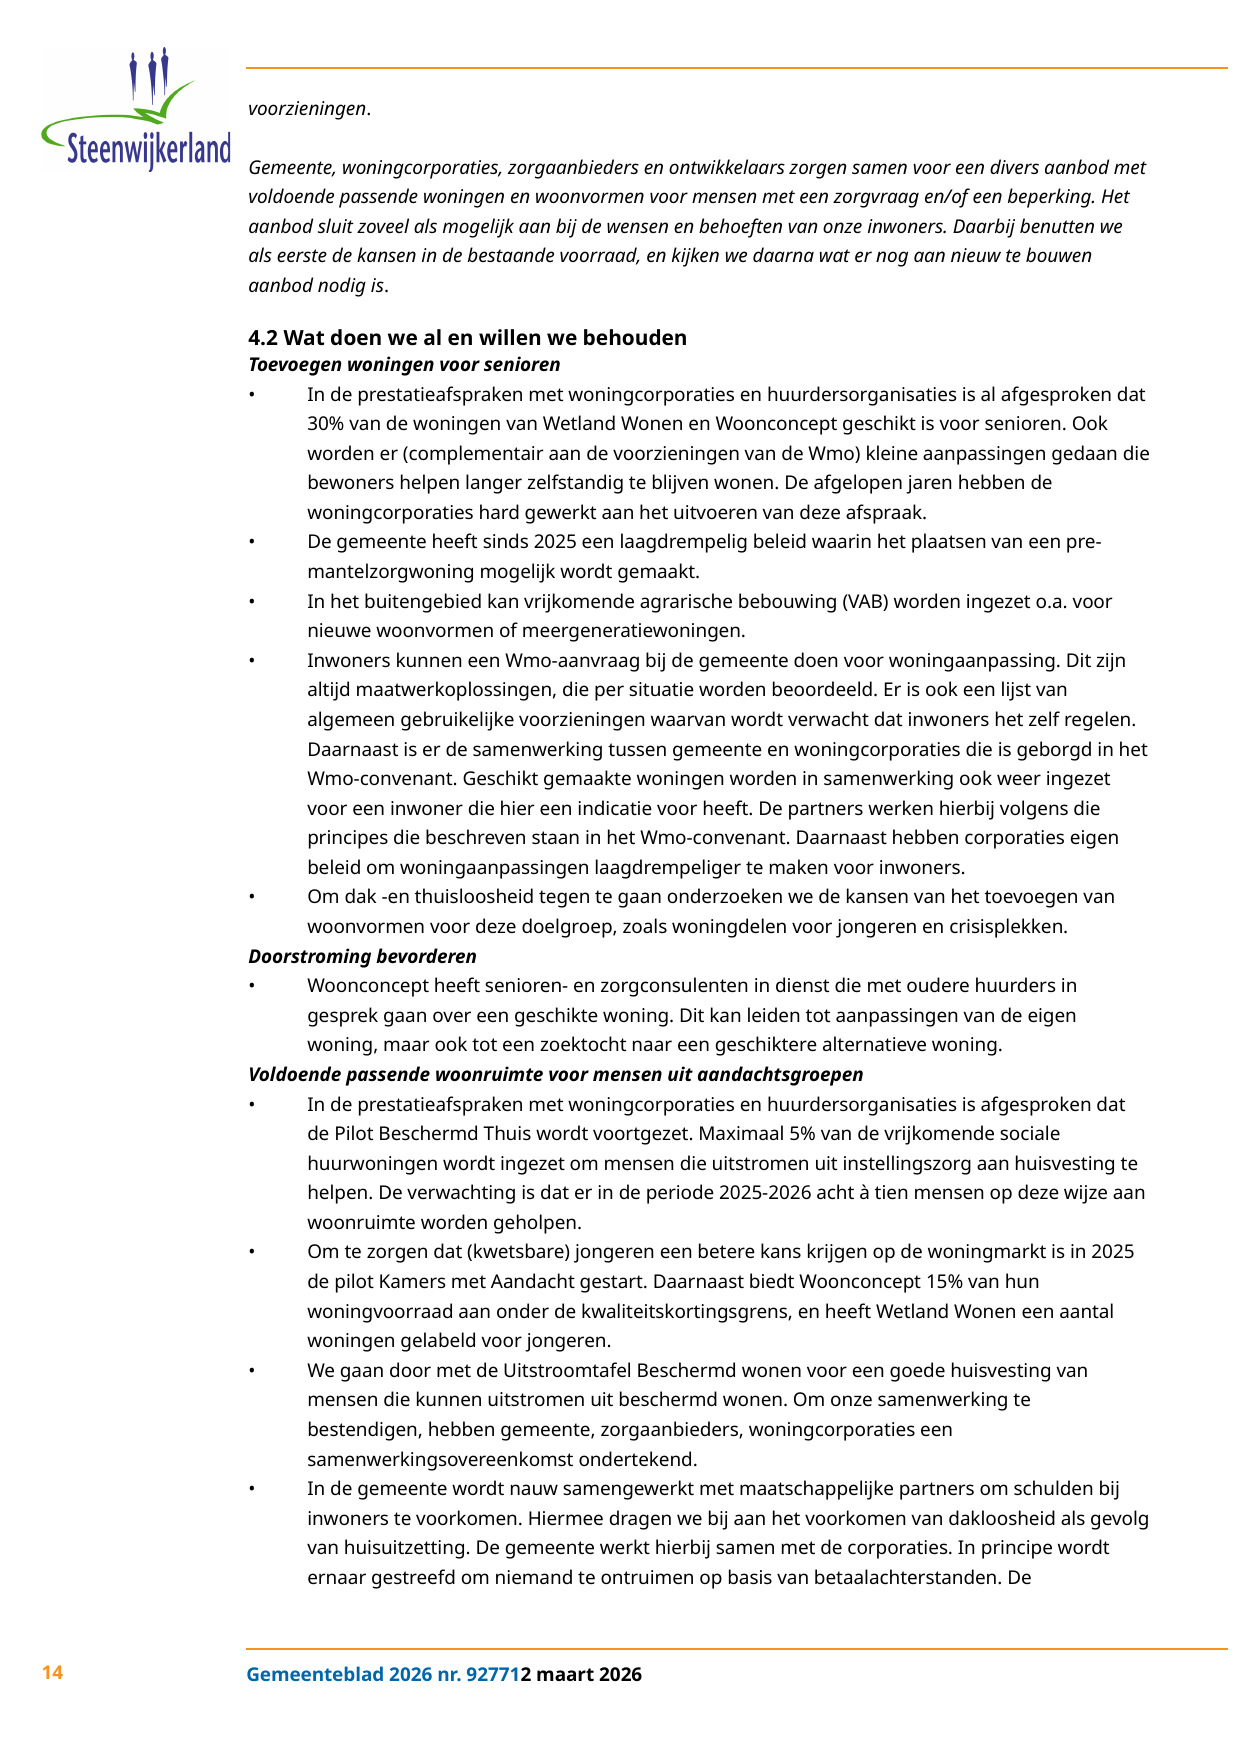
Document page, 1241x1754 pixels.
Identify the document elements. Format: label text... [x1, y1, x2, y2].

text Doorstroming bevorderen [248, 943, 1152, 968]
list We gaan door met de Uitstroomtafel Beschermd wonen voor een goede huisvesting van mensen die kunnen uitstromen uit beschermd wonen. Om onze samenwerking te bestendigen, hebben gemeente, zorgaanbieders, woningcorporaties een samenwerkingsovereenkomst ondertekend. [248, 1357, 1152, 1471]
text Voldoende passende woonruimte voor mensen uit aandachtsgroepen [248, 1061, 1152, 1087]
list Om dak -en thuisloosheid tegen te gaan onderzoeken we de kansen van het toevoegen van woonvormen voor deze doelgroep, zoals woningdelen voor jongeren en crisisplekken. [248, 884, 1152, 939]
text Gemeente, woningcorporaties, zorgaanbieders en ontwikkelaars zorgen samen voor een divers aanbod met voldoende passende woningen en woonvormen voor mensen met een zorgvraag en/of een beperking. Het aanbod sluit zoveel als mogelijk aan bij de wensen en behoeften van onze inwoners. Daarbij benutten we als eerste de kansen in de bestaande voorraad, en kijken we daarna wat er nog aan nieuw te bouwen aanbod nodig is. [248, 154, 1152, 298]
text voorzieningen. [248, 95, 1152, 121]
list In de prestatieafspraken met woningcorporaties en huurdersorganisaties is al afgesproken dat 30% van de woningen van Wetland Wonen en Woonconcept geschikt is voor senioren. Ook worden er (complementair aan de voorzieningen van de Wmo) kleine aanpassingen gedaan die bewoners helpen langer zelfstandig te blijven wonen. De afgelopen jaren hebben de woningcorporaties hard gewerkt aan het uitvoeren van deze afspraak. [248, 381, 1152, 525]
list De gemeente heeft sinds 2025 een laagdrempelig beleid waarin het plaatsen van een pre-mantelzorgwoning mogelijk wordt gemaakt. [248, 529, 1152, 584]
text 4.2 Wat doen we al en willen we behouden [248, 323, 1152, 351]
list In de gemeente wordt nauw samengewerkt met maatschappelijke partners om schulden bij inwoners te voorkomen. Hiermee dragen we bij aan het voorkomen van dakloosheid als gevolg van huisuitzetting. De gemeente werkt hierbij samen met de corporaties. In principe wordt ernaar gestreefd om niemand te ontruimen op basis van betaalachterstanden. De [248, 1475, 1152, 1590]
list Om te zorgen dat (kwetsbare) jongeren een betere kans krijgen op de woningmarkt is in 2025 de pilot Kamers met Aandacht gestart. Daarnaast biedt Woonconcept 15% van hun woningvoorraad aan onder de kwaliteitskortingsgrens, en heeft Wetland Wonen een aantal woningen gelabeld voor jongeren. [248, 1239, 1152, 1353]
picture [41, 47, 231, 172]
list In het buitengebied kan vrijkomende agrarische bebouwing (VAB) worden ingezet o.a. voor nieuwe woonvormen of meergeneratiewoningen. [248, 588, 1152, 643]
list In de prestatieafspraken met woningcorporaties en huurdersorganisaties is afgesproken dat de Pilot Beschermd Thuis wordt voortgezet. Maximaal 5% van de vrijkomende sociale huurwoningen wordt ingezet om mensen die uitstromen uit instellingszorg aan huisvesting te helpen. De verwachting is dat er in de periode 2025-2026 acht à tien mensen op deze wijze aan woonruimte worden geholpen. [248, 1091, 1152, 1235]
list Inwoners kunnen een Wmo-aanvraag bij de gemeente doen voor woningaanpassing. Dit zijn altijd maatwerkoplossingen, die per situatie worden beoordeeld. Er is ook een lijst van algemeen gebruikelijke voorzieningen waarvan wordt verwacht dat inwoners het zelf regelen. Daarnaast is er de samenwerking tussen gemeente en woningcorporaties die is geborgd in het Wmo-convenant. Geschikt gemaakte woningen worden in samenwerking ook weer ingezet voor een inwoner die hier een indicatie voor heeft. De partners werken hierbij volgens die principes die beschreven staan in het Wmo-convenant. Daarnaast hebben corporaties eigen beleid om woningaanpassingen laagdrempeliger te maken voor inwoners. [248, 647, 1152, 880]
list Woonconcept heeft senioren- en zorgconsulenten in dienst die met oudere huurders in gesprek gaan over een geschikte woning. Dit kan leiden tot aanpassingen van de eigen woning, maar ook tot een zoektocht naar een geschiktere alternatieve woning. [248, 972, 1152, 1057]
text Toevoegen woningen voor senioren [248, 351, 1152, 377]
